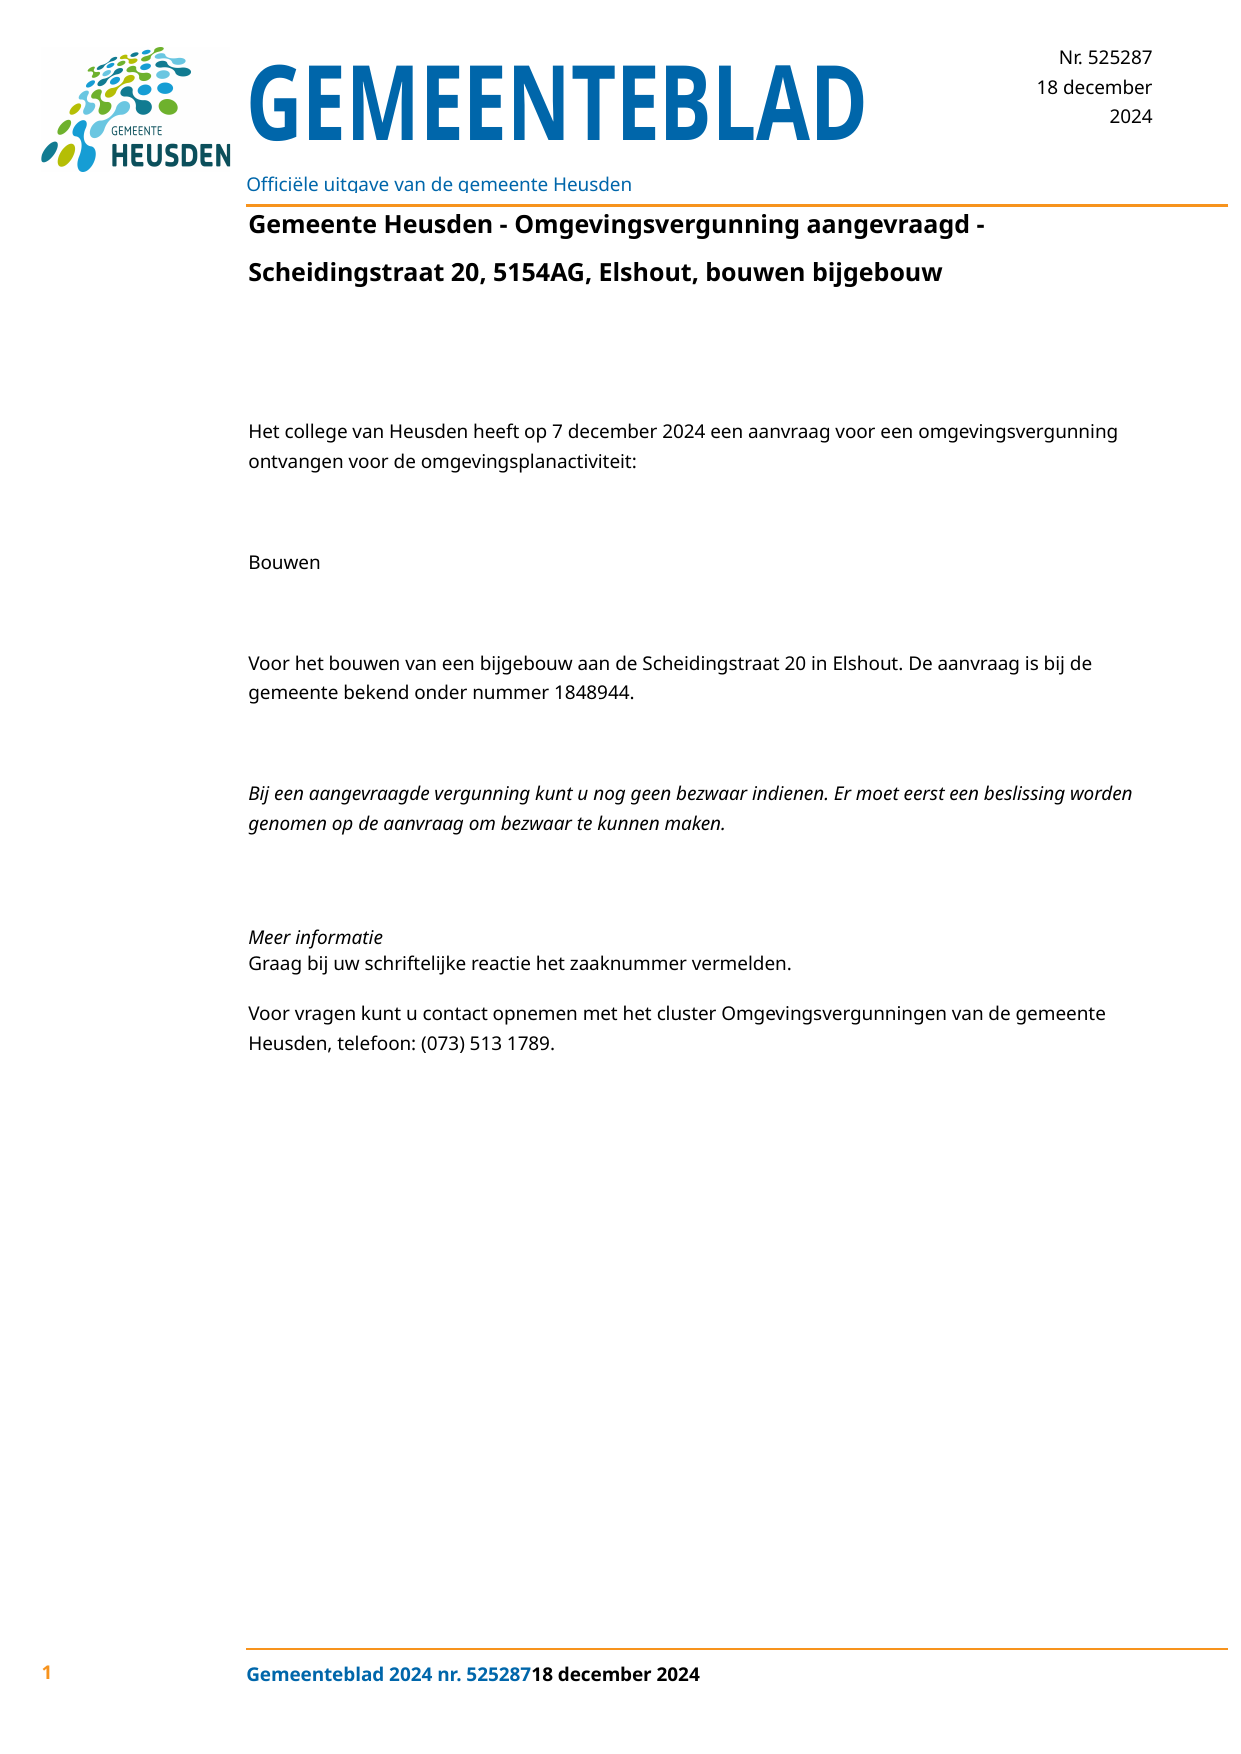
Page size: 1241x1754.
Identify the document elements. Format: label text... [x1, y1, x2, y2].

text Graag bij uw schriftelijke reactie het zaaknummer vermelden. [248, 950, 1152, 976]
text Het college van Heusden heeft op 7 december 2024 een aanvraag voor een omgevingsvergunning ontvangen voor de omgevingsplanactiviteit: [248, 419, 1152, 474]
text Meer informatie [248, 924, 1152, 950]
text Bouwen [248, 549, 1152, 575]
text Bij een aangevraagde vergunning kunt u nog geen bezwaar indienen. Er moet eerst een beslissing worden genomen op de aanvraag om bezwaar te kunnen maken. [248, 780, 1152, 836]
text Gemeente Heusden - Omgevingsvergunning aangevraagd - Scheidingstraat 20, 5154AG, Elshout, bouwen bijgebouw [248, 207, 1152, 288]
text Voor het bouwen van een bijgebouw aan de Scheidingstraat 20 in Elshout. De aanvraag is bij de gemeente bekend onder nummer 1848944. [248, 650, 1152, 705]
text Voor vragen kunt u contact opnemen met het cluster Omgevingsvergunningen van de gemeente Heusden, telefoon: (073) 513 1789. [248, 1001, 1152, 1056]
picture [41, 47, 231, 172]
